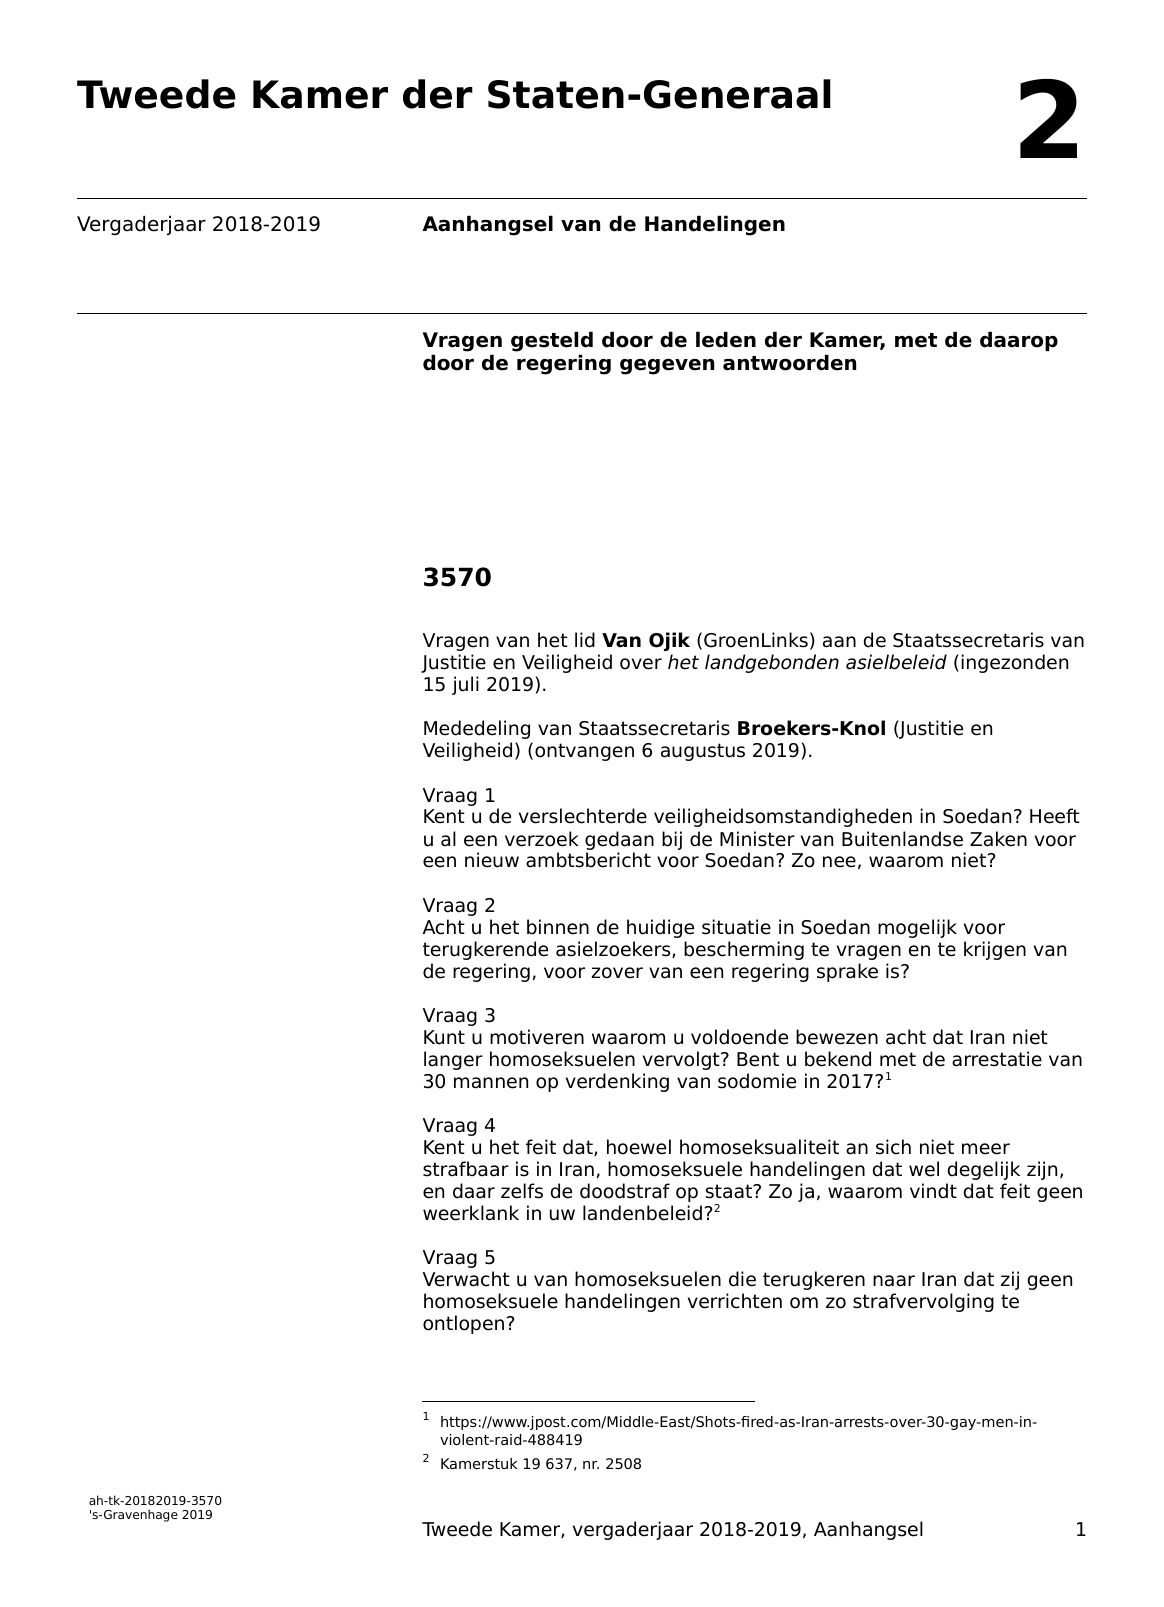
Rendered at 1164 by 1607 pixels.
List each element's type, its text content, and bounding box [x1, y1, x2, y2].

text Kamerstuk 19 637, nr. 2508 [422, 1452, 1087, 1474]
text Vraag 5 [422, 1247, 1087, 1269]
table_cell Vergaderjaar 2018-2019 [77, 199, 422, 313]
text Vraag 1 [422, 784, 1087, 806]
text Acht u het binnen de huidige situatie in Soedan mogelijk voor terugkerende asielzoekers, bescherming te vragen en te krijgen van de regering, voor zover van een regering sprake is? [422, 917, 1087, 982]
text Vragen van het lid Van Ojik (GroenLinks) aan de Staatssecretaris van Justitie en Veiligheid over het landgebonden asielbeleid (ingezonden 15 juli 2019). [422, 630, 1087, 696]
text Verwacht u van homoseksuelen die terugkeren naar Iran dat zij geen homoseksuele handelingen verrichten om zo strafvervolging te ontlopen? [422, 1269, 1087, 1335]
text 3570 [422, 563, 1087, 592]
text Kent u het feit dat, hoewel homoseksualiteit an sich niet meer strafbaar is in Iran, homoseksuele handelingen dat wel degelijk zijn, en daar zelfs de doodstraf op staat? Zo ja, waarom vindt dat feit geen weerklank in uw landenbeleid? [422, 1137, 1087, 1225]
table_cell [77, 314, 422, 375]
table_cell Aanhangsel van de Handelingen [422, 199, 1087, 313]
table_header 2 [886, 59, 1087, 198]
text ah-tk-20182019-3570 [88, 1494, 323, 1508]
text Vraag 2 [422, 894, 1087, 917]
text Mededeling van Staatssecretaris Broekers-Knol (Justitie en Veiligheid) (ontvangen 6 augustus 2019). [422, 718, 1087, 762]
table_cell Vragen gesteld door de leden der Kamer, met de daarop door de regering gegeven antwoorden [422, 314, 1087, 375]
text Vraag 4 [422, 1115, 1087, 1137]
text https://www.jpost.com/Middle-East/Shots-fired-as-Iran-arrests-over-30-gay-men-in-violent-raid-488419 [422, 1410, 1087, 1449]
text 's-Gravenhage 2019 [88, 1508, 323, 1522]
table_header Tweede Kamer der Staten-Generaal [77, 59, 886, 198]
text Kent u de verslechterde veiligheidsomstandigheden in Soedan? Heeft u al een verzoek gedaan bij de Minister van Buitenlandse Zaken voor een nieuw ambtsbericht voor Soedan? Zo nee, waarom niet? [422, 806, 1087, 872]
text Kunt u motiveren waarom u voldoende bewezen acht dat Iran niet langer homoseksuelen vervolgt? Bent u bekend met de arrestatie van 30 mannen op verdenking van sodomie in 2017? [422, 1027, 1087, 1093]
text Vraag 3 [422, 1005, 1087, 1027]
